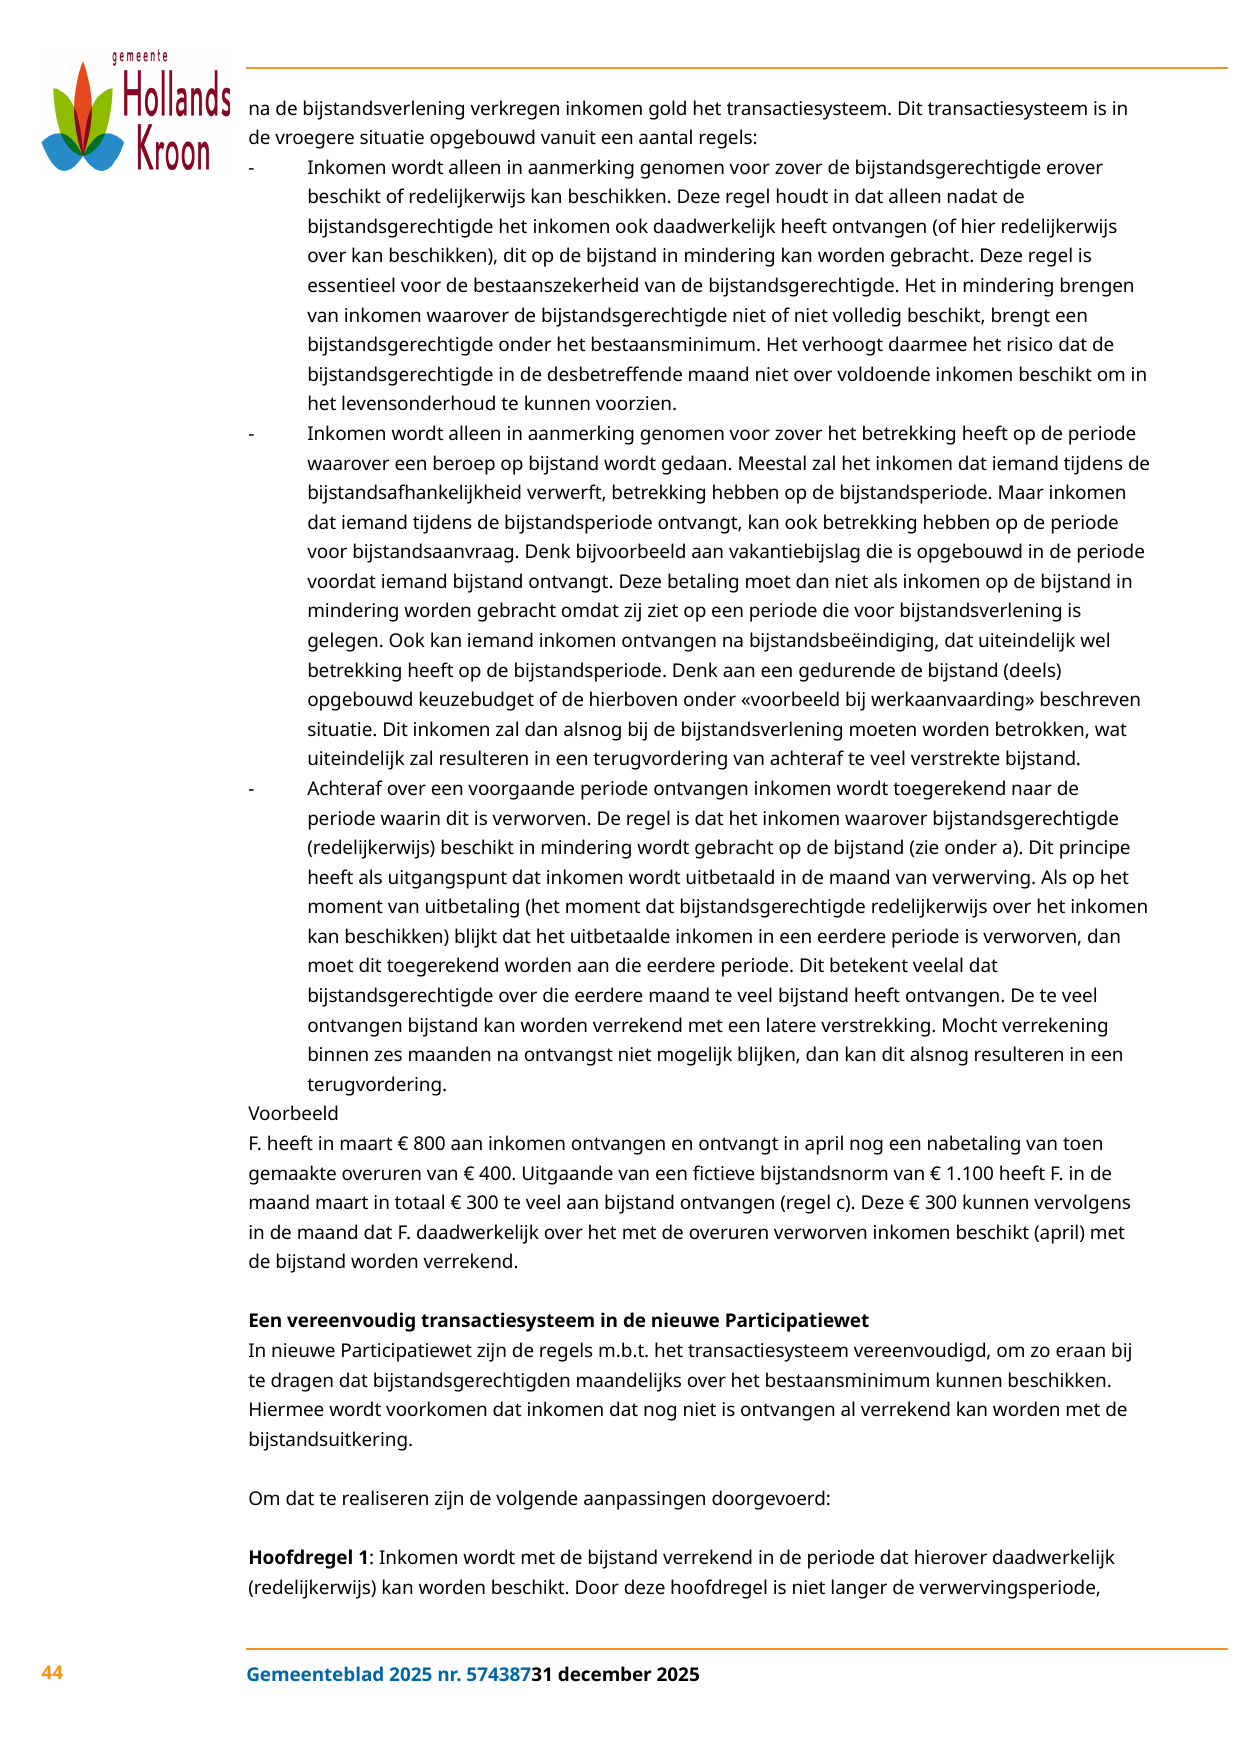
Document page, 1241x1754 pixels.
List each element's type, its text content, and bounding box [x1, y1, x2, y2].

list Inkomen wordt alleen in aanmerking genomen voor zover de bijstandsgerechtigde erover beschikt of redelijkerwijs kan beschikken. Deze regel houdt in dat alleen nadat de bijstandsgerechtigde het inkomen ook daadwerkelijk heeft ontvangen (of hier redelijkerwijs over kan beschikken), dit op de bijstand in mindering kan worden gebracht. Deze regel is essentieel voor de bestaanszekerheid van de bijstandsgerechtigde. Het in mindering brengen van inkomen waarover de bijstandsgerechtigde niet of niet volledig beschikt, brengt een bijstandsgerechtigde onder het bestaansminimum. Het verhoogt daarmee het risico dat de bijstandsgerechtigde in de desbetreffende maand niet over voldoende inkomen beschikt om in het levensonderhoud te kunnen voorzien. [248, 154, 1152, 416]
text Voorbeeld [248, 1101, 1152, 1126]
text In nieuwe Participatiewet zijn de regels m.b.t. het transactiesysteem vereenvoudigd, om zo eraan bij te dragen dat bijstandsgerechtigden maandelijks over het bestaansminimum kunnen beschikken. Hiermee wordt voorkomen dat inkomen dat nog niet is ontvangen al verrekend kan worden met de bijstandsuitkering. [248, 1337, 1152, 1452]
list Achteraf over een voorgaande periode ontvangen inkomen wordt toegerekend naar de periode waarin dit is verworven. De regel is dat het inkomen waarover bijstandsgerechtigde (redelijkerwijs) beschikt in mindering wordt gebracht op de bijstand (zie onder a). Dit principe heeft als uitgangspunt dat inkomen wordt uitbetaald in de maand van verwerving. Als op het moment van uitbetaling (het moment dat bijstandsgerechtigde redelijkerwijs over het inkomen kan beschikken) blijkt dat het uitbetaalde inkomen in een eerdere periode is verworven, dan moet dit toegerekend worden aan die eerdere periode. Dit betekent veelal dat bijstandsgerechtigde over die eerdere maand te veel bijstand heeft ontvangen. De te veel ontvangen bijstand kan worden verrekend met een latere verstrekking. Mocht verrekening binnen zes maanden na ontvangst niet mogelijk blijken, dan kan dit alsnog resulteren in een terugvordering. [248, 775, 1152, 1097]
text F. heeft in maart € 800 aan inkomen ontvangen en ontvangt in april nog een nabetaling van toen gemaakte overuren van € 400. Uitgaande van een fictieve bijstandsnorm van € 1.100 heeft F. in de maand maart in totaal € 300 te veel aan bijstand ontvangen (regel c). Deze € 300 kunnen vervolgens in de maand dat F. daadwerkelijk over het met de overuren verworven inkomen beschikt (april) met de bijstand worden verrekend. [248, 1130, 1152, 1274]
list Inkomen wordt alleen in aanmerking genomen voor zover het betrekking heeft op de periode waarover een beroep op bijstand wordt gedaan. Meestal zal het inkomen dat iemand tijdens de bijstandsafhankelijkheid verwerft, betrekking hebben op de bijstandsperiode. Maar inkomen dat iemand tijdens de bijstandsperiode ontvangt, kan ook betrekking hebben op de periode voor bijstandsaanvraag. Denk bijvoorbeeld aan vakantiebijslag die is opgebouwd in de periode voordat iemand bijstand ontvangt. Deze betaling moet dan niet als inkomen op de bijstand in mindering worden gebracht omdat zij ziet op een periode die voor bijstandsverlening is gelegen. Ook kan iemand inkomen ontvangen na bijstandsbeëindiging, dat uiteindelijk wel betrekking heeft op de bijstandsperiode. Denk aan een gedurende de bijstand (deels) opgebouwd keuzebudget of de hierboven onder «voorbeeld bij werkaanvaarding» beschreven situatie. Dit inkomen zal dan alsnog bij de bijstandsverlening moeten worden betrokken, wat uiteindelijk zal resulteren in een terugvordering van achteraf te veel verstrekte bijstand. [248, 420, 1152, 771]
text na de bijstandsverlening verkregen inkomen gold het transactiesysteem. Dit transactiesysteem is in de vroegere situatie opgebouwd vanuit een aantal regels: [248, 95, 1152, 150]
picture [41, 47, 231, 172]
text Een vereenvoudig transactiesysteem in de nieuwe Participatiewet [248, 1308, 1152, 1333]
text Om dat te realiseren zijn de volgende aanpassingen doorgevoerd: [248, 1485, 1152, 1511]
text Hoofdregel 1: Inkomen wordt met de bijstand verrekend in de periode dat hierover daadwerkelijk (redelijkerwijs) kan worden beschikt. Door deze hoofdregel is niet langer de verwervingsperiode, [248, 1544, 1152, 1600]
